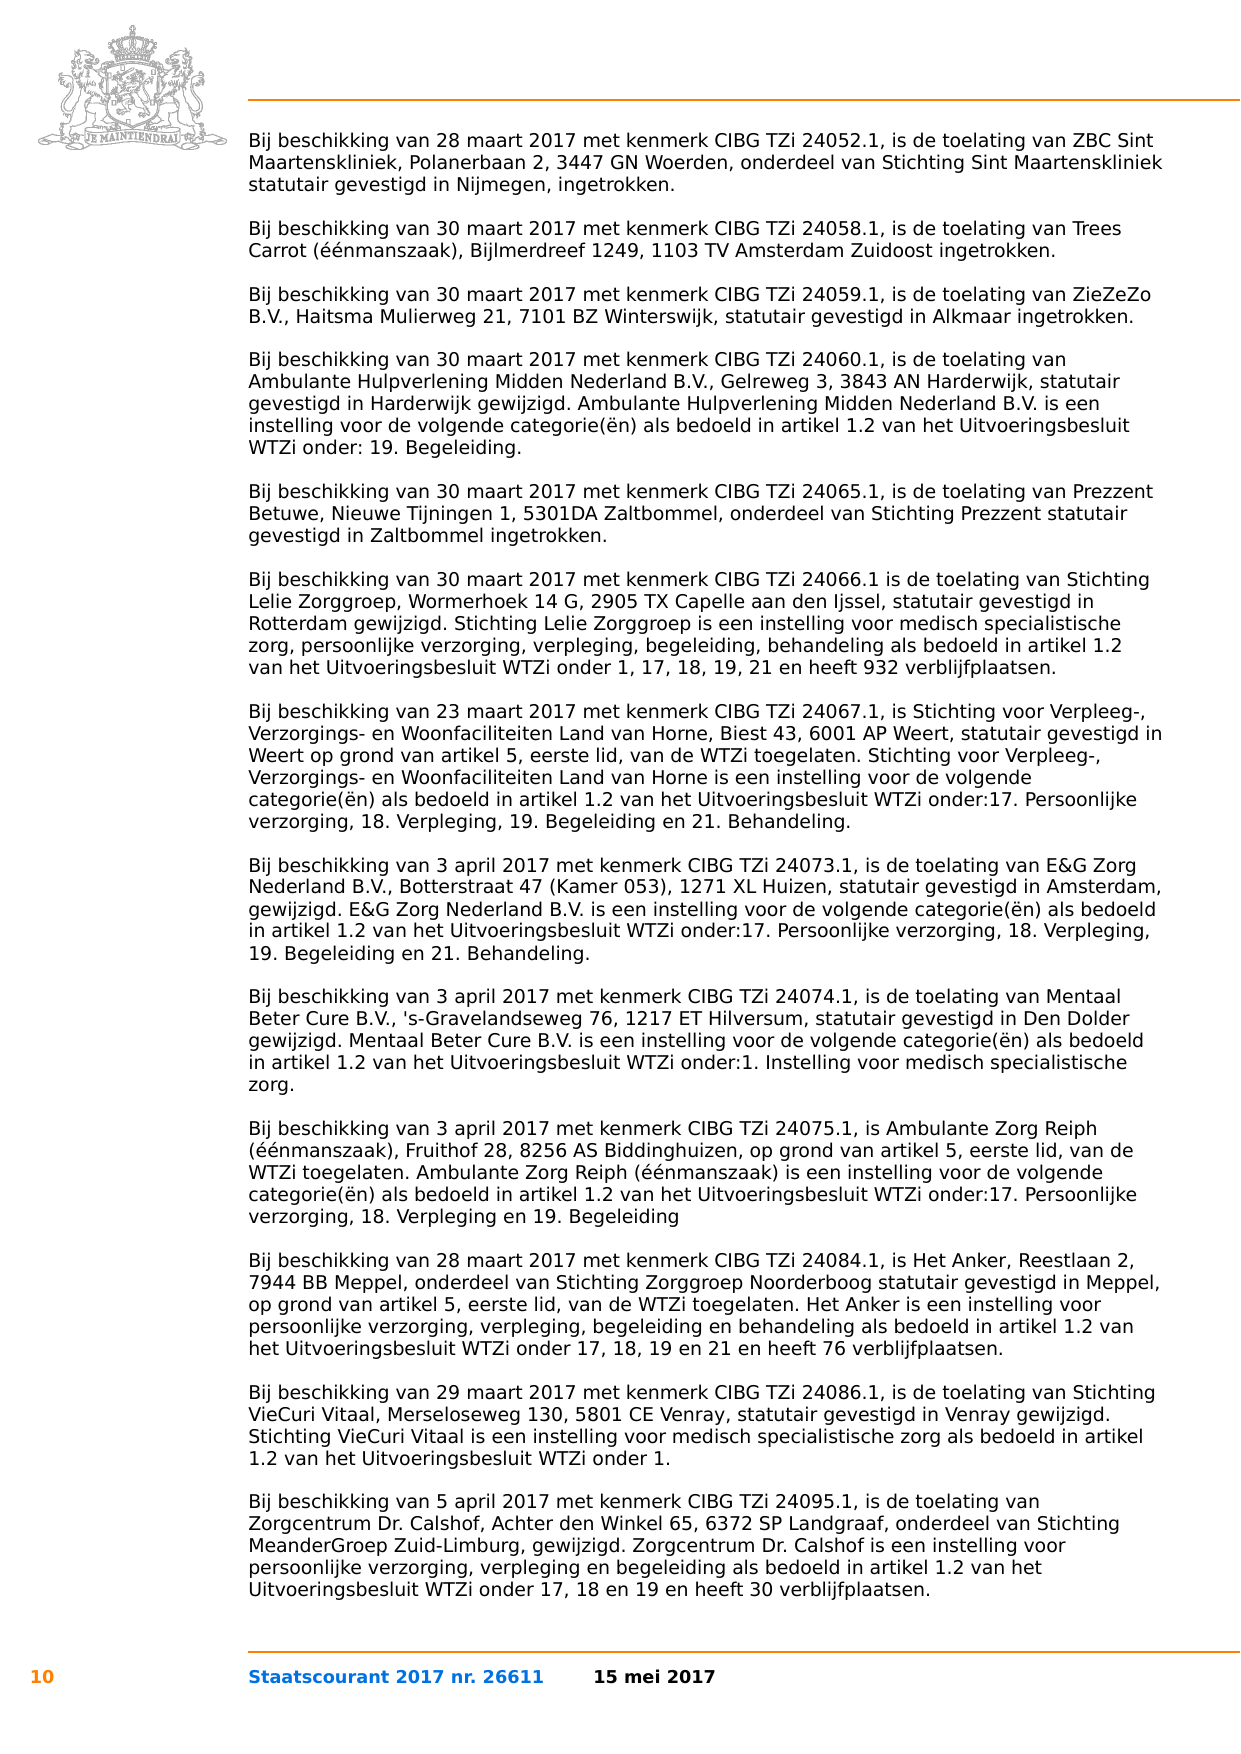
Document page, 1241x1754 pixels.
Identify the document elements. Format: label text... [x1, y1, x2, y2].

text Bij beschikking van 30 maart 2017 met kenmerk CIBG TZi 24059.1, is de toelating van ZieZeZo B.V., Haitsma Mulierweg 21, 7101 BZ Winterswijk, statutair gevestigd in Alkmaar ingetrokken. [248, 283, 1163, 327]
text Bij beschikking van 3 april 2017 met kenmerk CIBG TZi 24075.1, is Ambulante Zorg Reiph (éénmanszaak), Fruithof 28, 8256 AS Biddinghuizen, op grond van artikel 5, eerste lid, van de WTZi toegelaten. Ambulante Zorg Reiph (éénmanszaak) is een instelling voor de volgende categorie(ën) als bedoeld in artikel 1.2 van het Uitvoeringsbesluit WTZi onder:17. Persoonlijke verzorging, 18. Verpleging en 19. Begeleiding [248, 1118, 1163, 1228]
text Bij beschikking van 5 april 2017 met kenmerk CIBG TZi 24095.1, is de toelating van Zorgcentrum Dr. Calshof, Achter den Winkel 65, 6372 SP Landgraaf, onderdeel van Stichting MeanderGroep Zuid-Limburg, gewijzigd. Zorgcentrum Dr. Calshof is een instelling voor persoonlijke verzorging, verpleging en begeleiding als bedoeld in artikel 1.2 van het Uitvoeringsbesluit WTZi onder 17, 18 en 19 en heeft 30 verblijfplaatsen. [248, 1491, 1163, 1601]
text Bij beschikking van 3 april 2017 met kenmerk CIBG TZi 24073.1, is de toelating van E&G Zorg Nederland B.V., Botterstraat 47 (Kamer 053), 1271 XL Huizen, statutair gevestigd in Amsterdam, gewijzigd. E&G Zorg Nederland B.V. is een instelling voor de volgende categorie(ën) als bedoeld in artikel 1.2 van het Uitvoeringsbesluit WTZi onder:17. Persoonlijke verzorging, 18. Verpleging, 19. Begeleiding en 21. Behandeling. [248, 854, 1163, 964]
text Bij beschikking van 30 maart 2017 met kenmerk CIBG TZi 24060.1, is de toelating van Ambulante Hulpverlening Midden Nederland B.V., Gelreweg 3, 3843 AN Harderwijk, statutair gevestigd in Harderwijk gewijzigd. Ambulante Hulpverlening Midden Nederland B.V. is een instelling voor de volgende categorie(ën) als bedoeld in artikel 1.2 van het Uitvoeringsbesluit WTZi onder: 19. Begeleiding. [248, 349, 1163, 459]
text Bij beschikking van 30 maart 2017 met kenmerk CIBG TZi 24058.1, is de toelating van Trees Carrot (éénmanszaak), Bijlmerdreef 1249, 1103 TV Amsterdam Zuidoost ingetrokken. [248, 218, 1163, 262]
text Bij beschikking van 28 maart 2017 met kenmerk CIBG TZi 24084.1, is Het Anker, Reestlaan 2, 7944 BB Meppel, onderdeel van Stichting Zorggroep Noorderboog statutair gevestigd in Meppel, op grond van artikel 5, eerste lid, van de WTZi toegelaten. Het Anker is een instelling voor persoonlijke verzorging, verpleging, begeleiding en behandeling als bedoeld in artikel 1.2 van het Uitvoeringsbesluit WTZi onder 17, 18, 19 en 21 en heeft 76 verblijfplaatsen. [248, 1250, 1163, 1360]
text Bij beschikking van 28 maart 2017 met kenmerk CIBG TZi 24052.1, is de toelating van ZBC Sint Maartenskliniek, Polanerbaan 2, 3447 GN Woerden, onderdeel van Stichting Sint Maartenskliniek statutair gevestigd in Nijmegen, ingetrokken. [248, 130, 1163, 196]
text Bij beschikking van 30 maart 2017 met kenmerk CIBG TZi 24066.1 is de toelating van Stichting Lelie Zorggroep, Wormerhoek 14 G, 2905 TX Capelle aan den Ijssel, statutair gevestigd in Rotterdam gewijzigd. Stichting Lelie Zorggroep is een instelling voor medisch specialistische zorg, persoonlijke verzorging, verpleging, begeleiding, behandeling als bedoeld in artikel 1.2 van het Uitvoeringsbesluit WTZi onder 1, 17, 18, 19, 21 en heeft 932 verblijfplaatsen. [248, 569, 1163, 679]
text Bij beschikking van 30 maart 2017 met kenmerk CIBG TZi 24065.1, is de toelating van Prezzent Betuwe, Nieuwe Tijningen 1, 5301DA Zaltbommel, onderdeel van Stichting Prezzent statutair gevestigd in Zaltbommel ingetrokken. [248, 481, 1163, 547]
text Bij beschikking van 29 maart 2017 met kenmerk CIBG TZi 24086.1, is de toelating van Stichting VieCuri Vitaal, Merseloseweg 130, 5801 CE Venray, statutair gevestigd in Venray gewijzigd. Stichting VieCuri Vitaal is een instelling voor medisch specialistische zorg als bedoeld in artikel 1.2 van het Uitvoeringsbesluit WTZi onder 1. [248, 1382, 1163, 1469]
text Bij beschikking van 23 maart 2017 met kenmerk CIBG TZi 24067.1, is Stichting voor Verpleeg-, Verzorgings- en Woonfaciliteiten Land van Horne, Biest 43, 6001 AP Weert, statutair gevestigd in Weert op grond van artikel 5, eerste lid, van de WTZi toegelaten. Stichting voor Verpleeg-, Verzorgings- en Woonfaciliteiten Land van Horne is een instelling voor de volgende categorie(ën) als bedoeld in artikel 1.2 van het Uitvoeringsbesluit WTZi onder:17. Persoonlijke verzorging, 18. Verpleging, 19. Begeleiding en 21. Behandeling. [248, 701, 1163, 833]
picture [38, 25, 227, 150]
text Bij beschikking van 3 april 2017 met kenmerk CIBG TZi 24074.1, is de toelating van Mentaal Beter Cure B.V., 's-Gravelandseweg 76, 1217 ET Hilversum, statutair gevestigd in Den Dolder gewijzigd. Mentaal Beter Cure B.V. is een instelling voor de volgende categorie(ën) als bedoeld in artikel 1.2 van het Uitvoeringsbesluit WTZi onder:1. Instelling voor medisch specialistische zorg. [248, 986, 1163, 1096]
